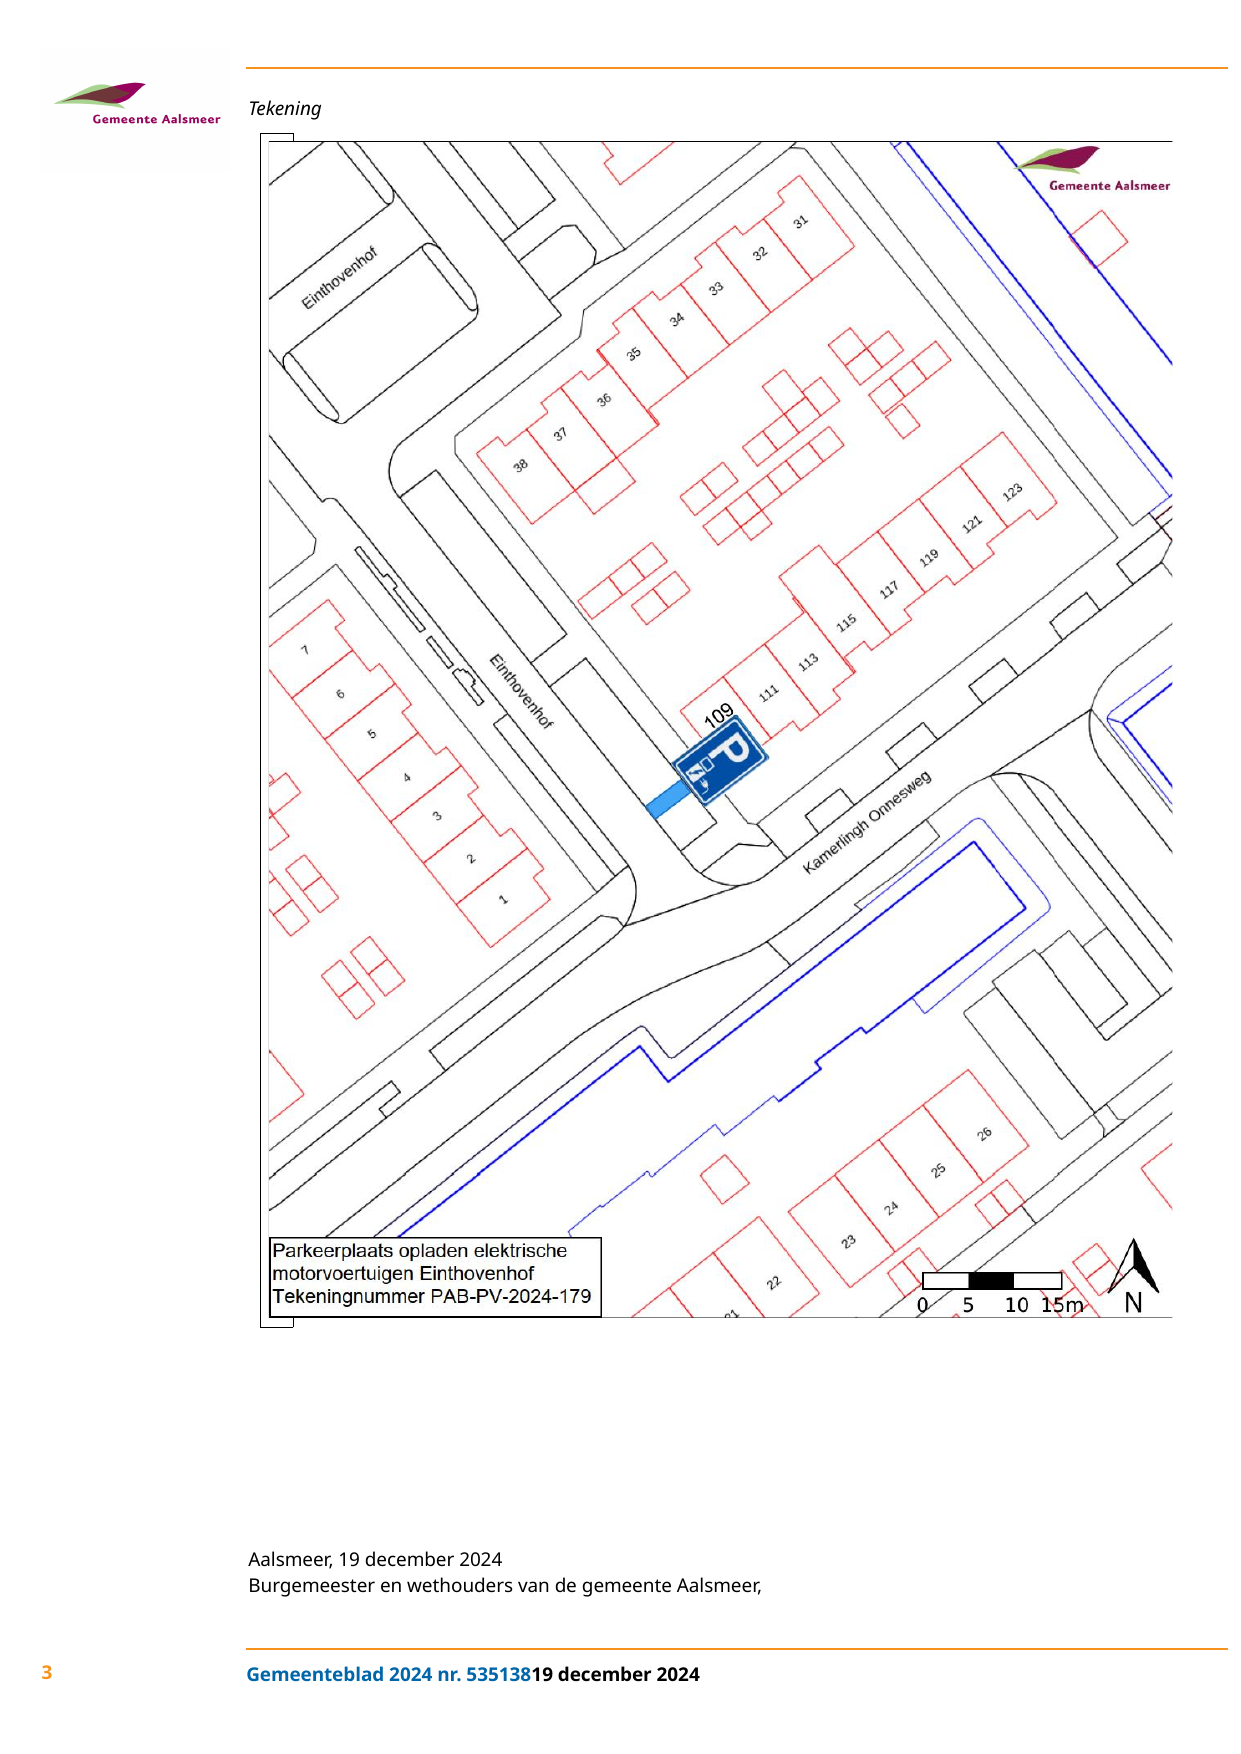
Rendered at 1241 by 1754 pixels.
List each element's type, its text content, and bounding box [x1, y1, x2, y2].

text Burgemeester en wethouders van de gemeente Aalsmeer, [248, 1572, 1152, 1598]
text Tekening [248, 95, 1152, 121]
text Aalsmeer, 19 december 2024 [248, 1546, 1152, 1572]
picture [268, 141, 1173, 1318]
picture [41, 47, 231, 172]
